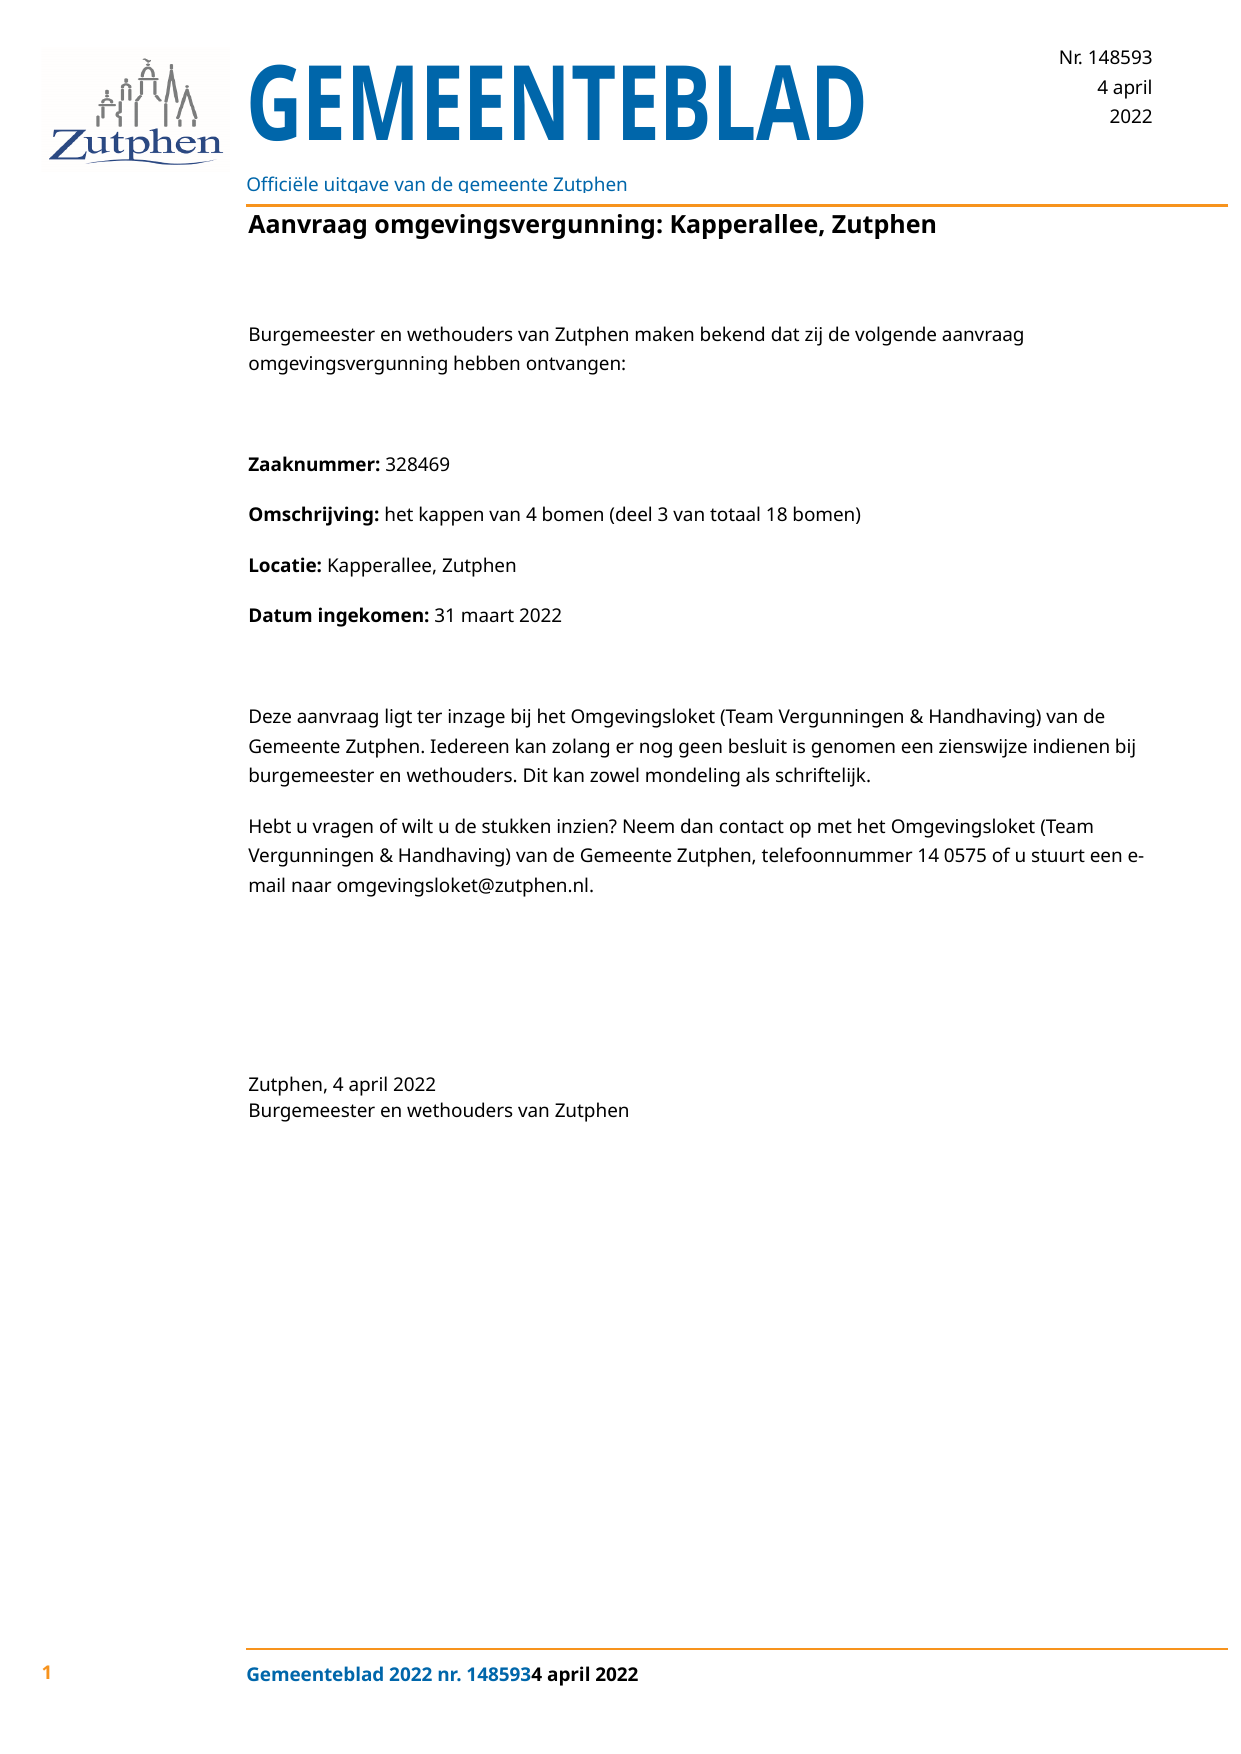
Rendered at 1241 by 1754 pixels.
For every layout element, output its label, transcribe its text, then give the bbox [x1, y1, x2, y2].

text Hebt u vragen of wilt u de stukken inzien? Neem dan contact op met het Omgevingsloket (Team Vergunningen & Handhaving) van de Gemeente Zutphen, telefoonnummer 14 0575 of u stuurt een e-mail naar omgevingsloket@zutphen.nl. [248, 813, 1152, 898]
text Datum ingekomen: 31 maart 2022 [248, 602, 1152, 628]
picture [41, 47, 231, 172]
text Zutphen, 4 april 2022 [248, 1071, 1152, 1097]
text Burgemeester en wethouders van Zutphen [248, 1097, 1152, 1122]
text Burgemeester en wethouders van Zutphen maken bekend dat zij de volgende aanvraag omgevingsvergunning hebben ontvangen: [248, 321, 1152, 376]
text Aanvraag omgevingsvergunning: Kapperallee, Zutphen [248, 207, 1152, 241]
text Locatie: Kapperallee, Zutphen [248, 552, 1152, 578]
text Zaaknummer: 328469 [248, 451, 1152, 477]
text Omschrijving: het kappen van 4 bomen (deel 3 van totaal 18 bomen) [248, 502, 1152, 527]
text Deze aanvraag ligt ter inzage bij het Omgevingsloket (Team Vergunningen & Handhaving) van de Gemeente Zutphen. Iedereen kan zolang er nog geen besluit is genomen een zienswijze indienen bij burgemeester en wethouders. Dit kan zowel mondeling als schriftelijk. [248, 703, 1152, 788]
